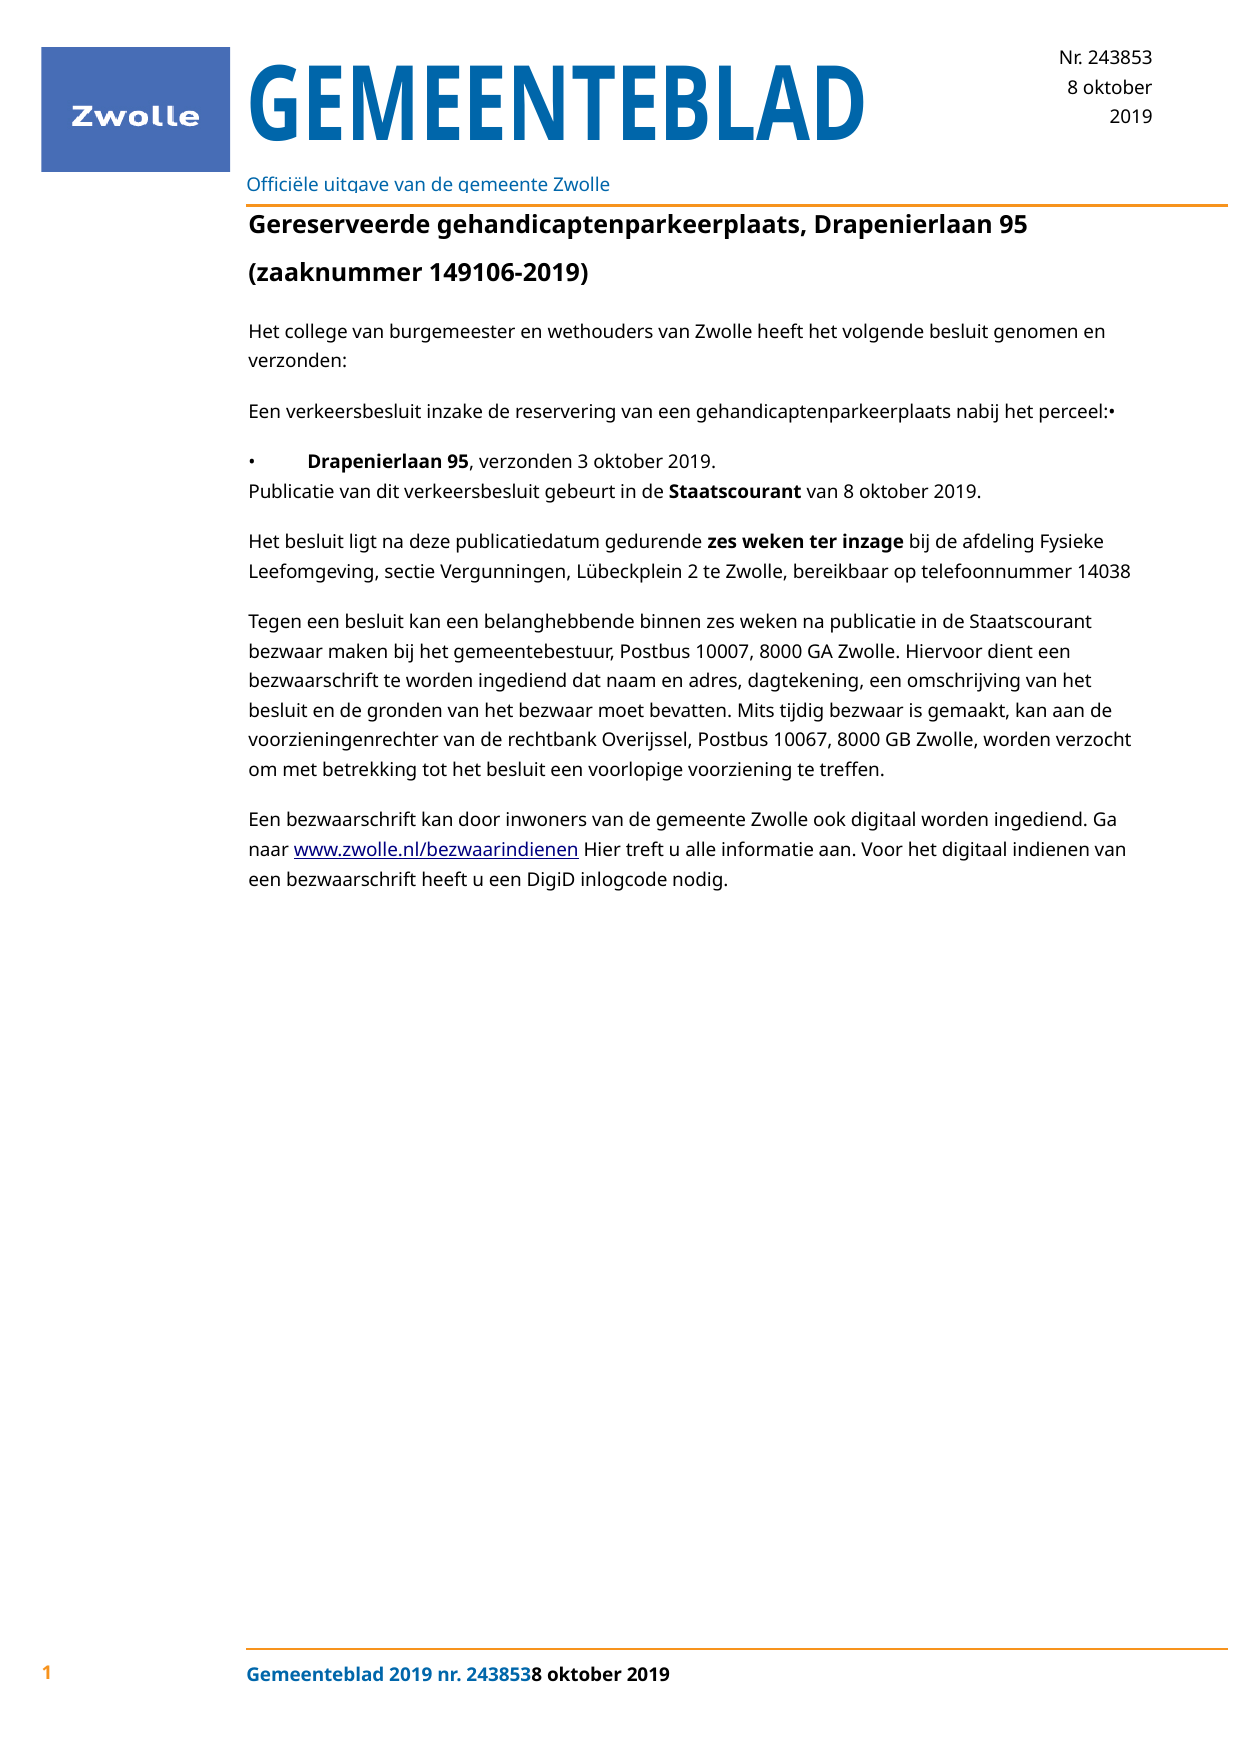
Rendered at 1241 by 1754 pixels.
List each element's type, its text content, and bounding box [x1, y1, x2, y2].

text Tegen een besluit kan een belanghebbende binnen zes weken na publicatie in de Staatscourant bezwaar maken bij het gemeentebestuur, Postbus 10007, 8000 GA Zwolle. Hiervoor dient een bezwaarschrift te worden ingediend dat naam en adres, dagtekening, een omschrijving van het besluit en de gronden van het bezwaar moet bevatten. Mits tijdig bezwaar is gemaakt, kan aan de voorzieningenrechter van de rechtbank Overijssel, Postbus 10067, 8000 GB Zwolle, worden verzocht om met betrekking tot het besluit een voorlopige voorziening te treffen. [248, 608, 1152, 782]
text Een bezwaarschrift kan door inwoners van de gemeente Zwolle ook digitaal worden ingediend. Ga naar www.zwolle.nl/bezwaarindienen Hier treft u alle informatie aan. Voor het digitaal indienen van een bezwaarschrift heeft u een DigiD inlogcode nodig. [248, 807, 1152, 892]
text Een verkeersbesluit inzake de reservering van een gehandicaptenparkeerplaats nabij het perceel:• [248, 398, 1152, 424]
text Publicatie van dit verkeersbesluit gebeurt in de Staatscourant van 8 oktober 2019. [248, 478, 1152, 504]
text Het college van burgemeester en wethouders van Zwolle heeft het volgende besluit genomen en verzonden: [248, 318, 1152, 373]
text Het besluit ligt na deze publicatiedatum gedurende zes weken ter inzage bij de afdeling Fysieke Leefomgeving, sectie Vergunningen, Lübeckplein 2 te Zwolle, bereikbaar op telefoonnummer 14038 [248, 528, 1152, 584]
list Drapenierlaan 95, verzonden 3 oktober 2019. [248, 448, 1152, 474]
picture [41, 47, 231, 172]
text Gereserveerde gehandicaptenparkeerplaats, Drapenierlaan 95 (zaaknummer 149106-2019) [248, 207, 1152, 288]
